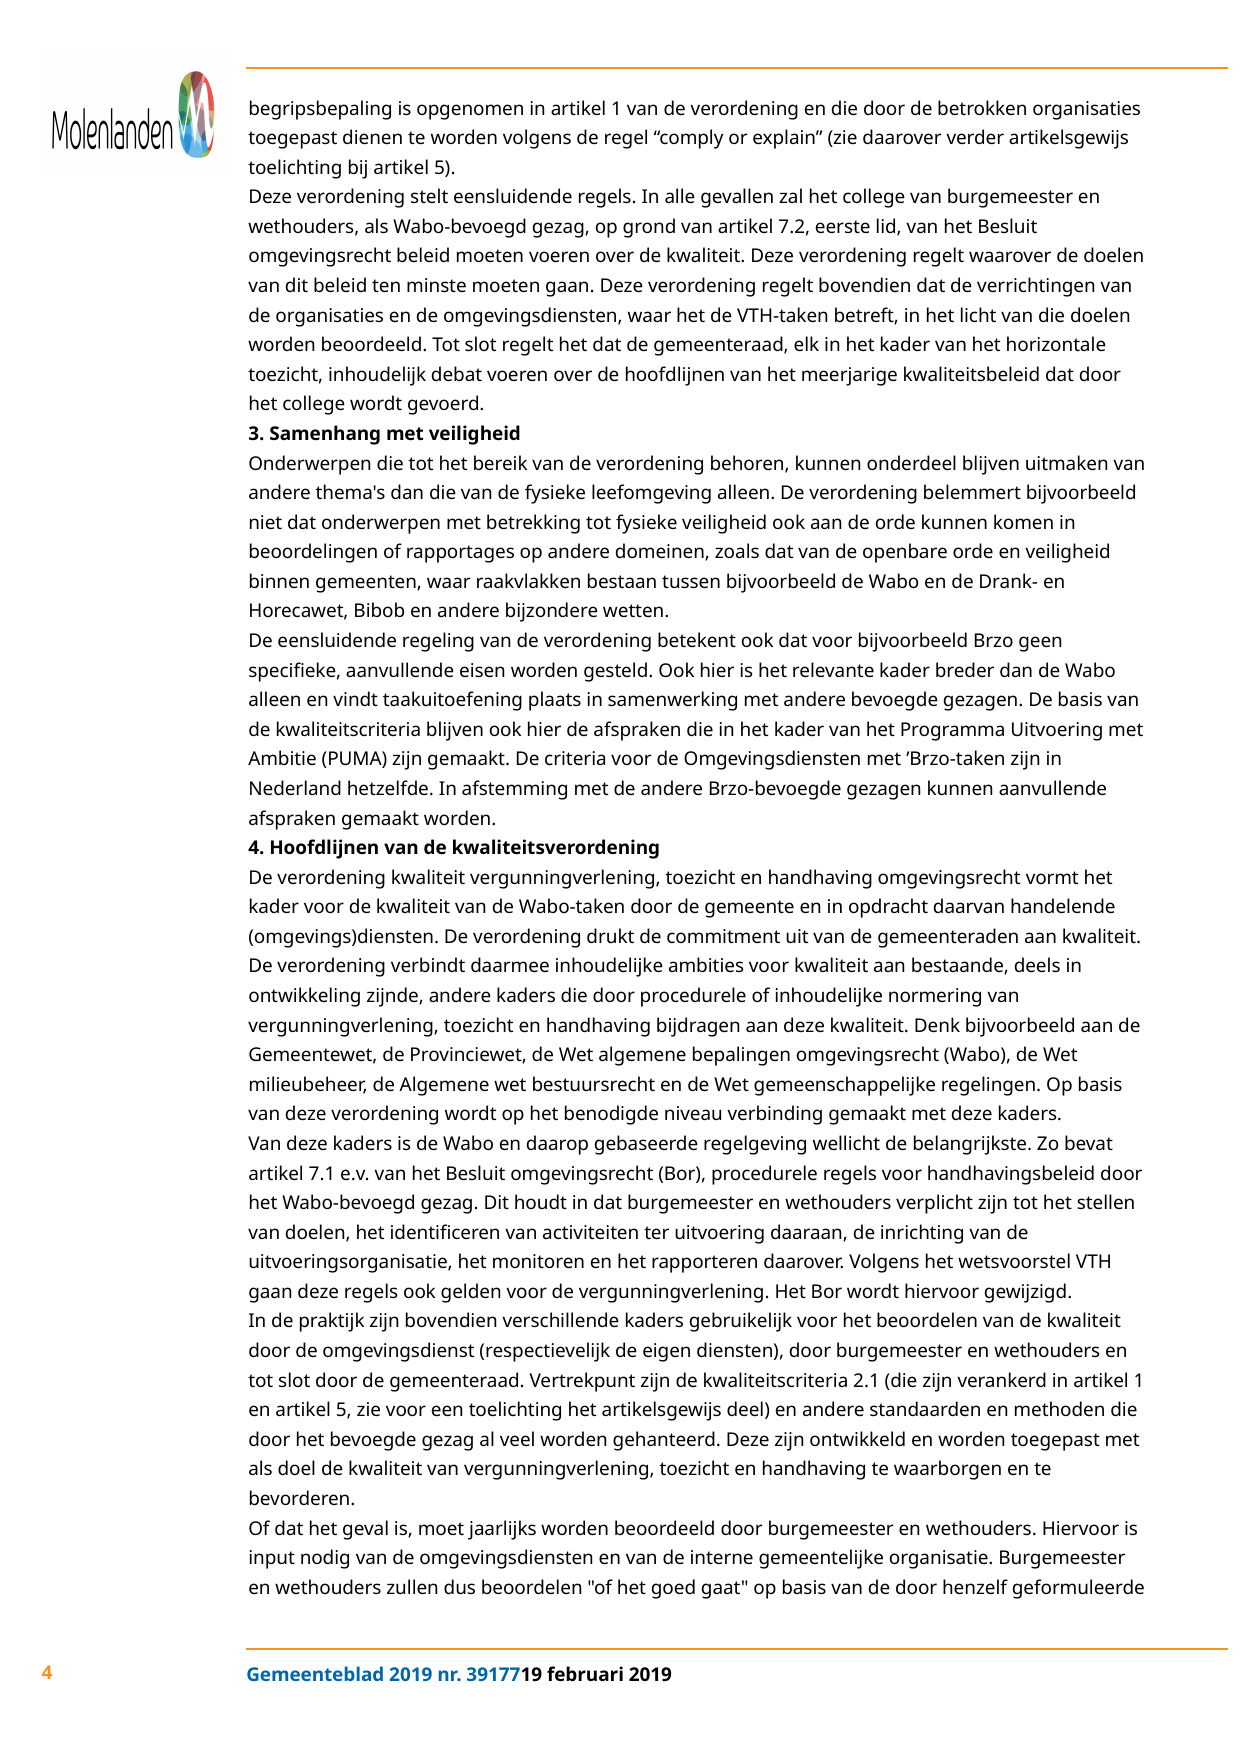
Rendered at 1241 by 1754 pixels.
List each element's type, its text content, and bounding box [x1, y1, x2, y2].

text Deze verordening stelt eensluidende regels. In alle gevallen zal het college van burgemeester en wethouders, als Wabo-bevoegd gezag, op grond van artikel 7.2, eerste lid, van het Besluit omgevingsrecht beleid moeten voeren over de kwaliteit. Deze verordening regelt waarover de doelen van dit beleid ten minste moeten gaan. Deze verordening regelt bovendien dat de verrichtingen van de organisaties en de omgevingsdiensten, waar het de VTH-taken betreft, in het licht van die doelen worden beoordeeld. Tot slot regelt het dat de gemeenteraad, elk in het kader van het horizontale toezicht, inhoudelijk debat voeren over de hoofdlijnen van het meerjarige kwaliteitsbeleid dat door het college wordt gevoerd. [248, 183, 1152, 416]
text begripsbepaling is opgenomen in artikel 1 van de verordening en die door de betrokken organisaties toegepast dienen te worden volgens de regel “comply or explain” (zie daarover verder artikelsgewijs toelichting bij artikel 5). [248, 95, 1152, 180]
text De verordening verbindt daarmee inhoudelijke ambities voor kwaliteit aan bestaande, deels in ontwikkeling zijnde, andere kaders die door procedurele of inhoudelijke normering van vergunningverlening, toezicht en handhaving bijdragen aan deze kwaliteit. Denk bijvoorbeeld aan de Gemeentewet, de Provinciewet, de Wet algemene bepalingen omgevingsrecht (Wabo), de Wet milieubeheer, de Algemene wet bestuursrecht en de Wet gemeenschappelijke regelingen. Op basis van deze verordening wordt op het benodigde niveau verbinding gemaakt met deze kaders. [248, 953, 1152, 1126]
text Of dat het geval is, moet jaarlijks worden beoordeeld door burgemeester en wethouders. Hiervoor is input nodig van de omgevingsdiensten en van de interne gemeentelijke organisatie. Burgemeester en wethouders zullen dus beoordelen "of het goed gaat" op basis van de door henzelf geformuleerde [248, 1515, 1152, 1600]
text De verordening kwaliteit vergunningverlening, toezicht en handhaving omgevingsrecht vormt het kader voor de kwaliteit van de Wabo-taken door de gemeente en in opdracht daarvan handelende (omgevings)diensten. De verordening drukt de commitment uit van de gemeenteraden aan kwaliteit. [248, 864, 1152, 949]
text 4. Hoofdlijnen van de kwaliteitsverordening [248, 834, 1152, 860]
text Van deze kaders is de Wabo en daarop gebaseerde regelgeving wellicht de belangrijkste. Zo bevat artikel 7.1 e.v. van het Besluit omgevingsrecht (Bor), procedurele regels voor handhavingsbeleid door het Wabo-bevoegd gezag. Dit houdt in dat burgemeester en wethouders verplicht zijn tot het stellen van doelen, het identificeren van activiteiten ter uitvoering daaraan, de inrichting van de uitvoeringsorganisatie, het monitoren en het rapporteren daarover. Volgens het wetsvoorstel VTH gaan deze regels ook gelden voor de vergunningverlening. Het Bor wordt hiervoor gewijzigd. [248, 1130, 1152, 1304]
text In de praktijk zijn bovendien verschillende kaders gebruikelijk voor het beoordelen van de kwaliteit door de omgevingsdienst (respectievelijk de eigen diensten), door burgemeester en wethouders en tot slot door de gemeenteraad. Vertrekpunt zijn de kwaliteitscriteria 2.1 (die zijn verankerd in artikel 1 en artikel 5, zie voor een toelichting het artikelsgewijs deel) en andere standaarden en methoden die door het bevoegde gezag al veel worden gehanteerd. Deze zijn ontwikkeld en worden toegepast met als doel de kwaliteit van vergunningverlening, toezicht en handhaving te waarborgen en te bevorderen. [248, 1308, 1152, 1511]
picture [41, 47, 231, 172]
text 3. Samenhang met veiligheid [248, 420, 1152, 446]
text De eensluidende regeling van de verordening betekent ook dat voor bijvoorbeeld Brzo geen specifieke, aanvullende eisen worden gesteld. Ook hier is het relevante kader breder dan de Wabo alleen en vindt taakuitoefening plaats in samenwerking met andere bevoegde gezagen. De basis van de kwaliteitscriteria blijven ook hier de afspraken die in het kader van het Programma Uitvoering met Ambitie (PUMA) zijn gemaakt. De criteria voor de Omgevingsdiensten met ’Brzo-taken zijn in Nederland hetzelfde. In afstemming met de andere Brzo-bevoegde gezagen kunnen aanvullende afspraken gemaakt worden. [248, 627, 1152, 831]
text Onderwerpen die tot het bereik van de verordening behoren, kunnen onderdeel blijven uitmaken van andere thema's dan die van de fysieke leefomgeving alleen. De verordening belemmert bijvoorbeeld niet dat onderwerpen met betrekking tot fysieke veiligheid ook aan de orde kunnen komen in beoordelingen of rapportages op andere domeinen, zoals dat van de openbare orde en veiligheid binnen gemeenten, waar raakvlakken bestaan tussen bijvoorbeeld de Wabo en de Drank- en Horecawet, Bibob en andere bijzondere wetten. [248, 450, 1152, 623]
